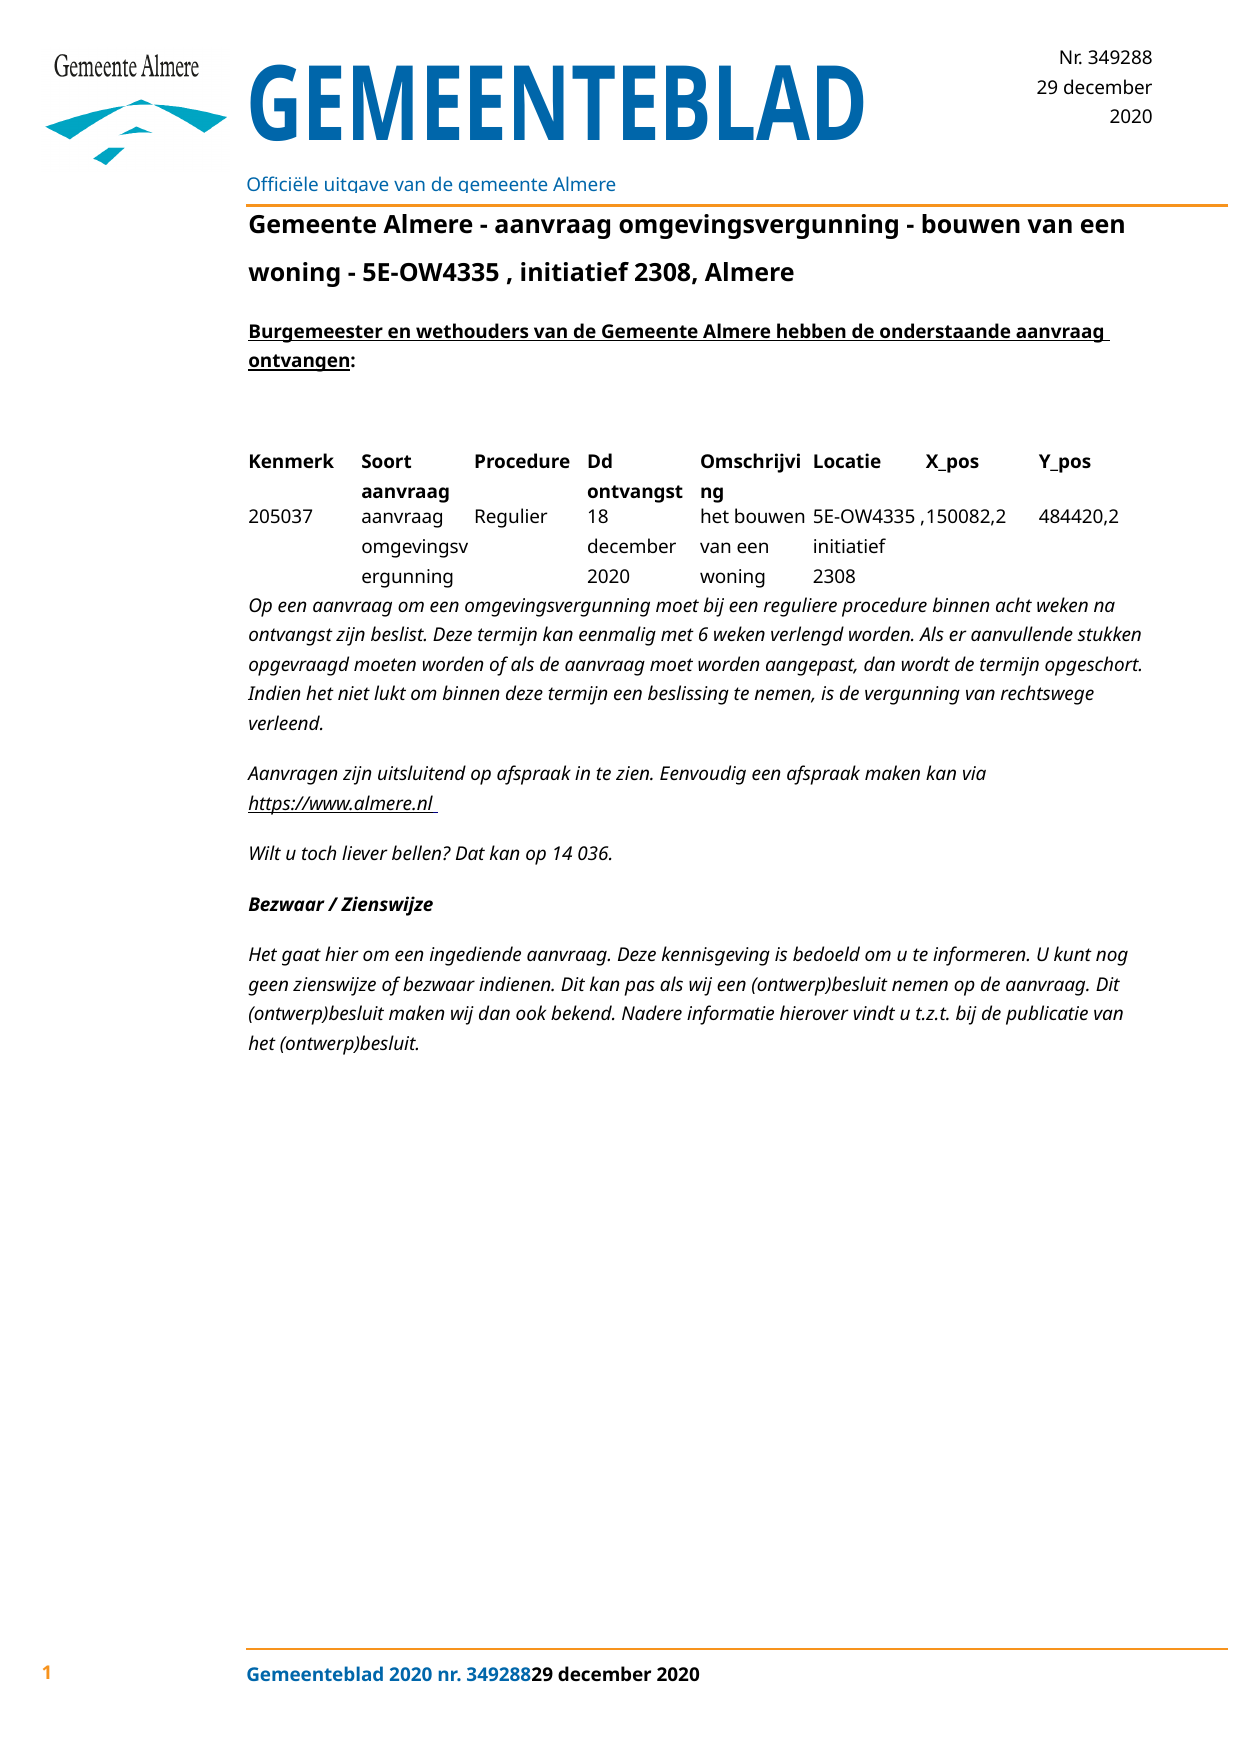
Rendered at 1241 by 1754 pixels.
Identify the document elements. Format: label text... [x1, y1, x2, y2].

picture [41, 47, 231, 172]
table_header Y_pos [1039, 449, 1152, 504]
table_cell 5E-OW4335 , initiatief 2308 [813, 504, 926, 589]
table_cell Regulier [474, 504, 587, 589]
table_header Omschrijving [700, 449, 813, 504]
text Bezwaar / Zienswijze [248, 891, 1152, 917]
table_header Procedure [474, 449, 587, 504]
table_header Locatie [813, 449, 926, 504]
text Op een aanvraag om een omgevingsvergunning moet bij een reguliere procedure binnen acht weken na ontvangst zijn beslist. Deze termijn kan eenmalig met 6 weken verlengd worden. Als er aanvullende stukken opgevraagd moeten worden of als de aanvraag moet worden aangepast, dan wordt de termijn opgeschort. Indien het niet lukt om binnen deze termijn een beslissing te nemen, is de vergunning van rechtswege verleend. [248, 592, 1152, 736]
text Aanvragen zijn uitsluitend op afspraak in te zien. Eenvoudig een afspraak maken kan via https://www.almere.nl [248, 761, 1152, 816]
table_header Dd ontvangst [587, 449, 700, 504]
table_cell 18 december 2020 [587, 504, 700, 589]
text Wilt u toch liever bellen? Dat kan op 14 036. [248, 841, 1152, 866]
table_header X_pos [926, 449, 1038, 504]
text Burgemeester en wethouders van de Gemeente Almere hebben de onderstaande aanvraag ontvangen: [248, 318, 1152, 373]
table_cell 484420,2 [1039, 504, 1152, 589]
text Het gaat hier om een ingediende aanvraag. Deze kennisgeving is bedoeld om u te informeren. U kunt nog geen zienswijze of bezwaar indienen. Dit kan pas als wij een (ontwerp)besluit nemen op de aanvraag. Dit (ontwerp)besluit maken wij dan ook bekend. Nadere informatie hierover vindt u t.z.t. bij de publicatie van het (ontwerp)besluit. [248, 941, 1152, 1056]
table_header Soort aanvraag [361, 449, 474, 504]
table_cell 150082,2 [926, 504, 1038, 589]
table_header Kenmerk [248, 449, 361, 504]
text Gemeente Almere - aanvraag omgevingsvergunning - bouwen van een woning - 5E-OW4335 , initiatief 2308, Almere [248, 207, 1152, 288]
table_cell aanvraag omgevingsvergunning [361, 504, 474, 589]
table_cell het bouwen van een woning [700, 504, 813, 589]
table_cell 205037 [248, 504, 361, 589]
